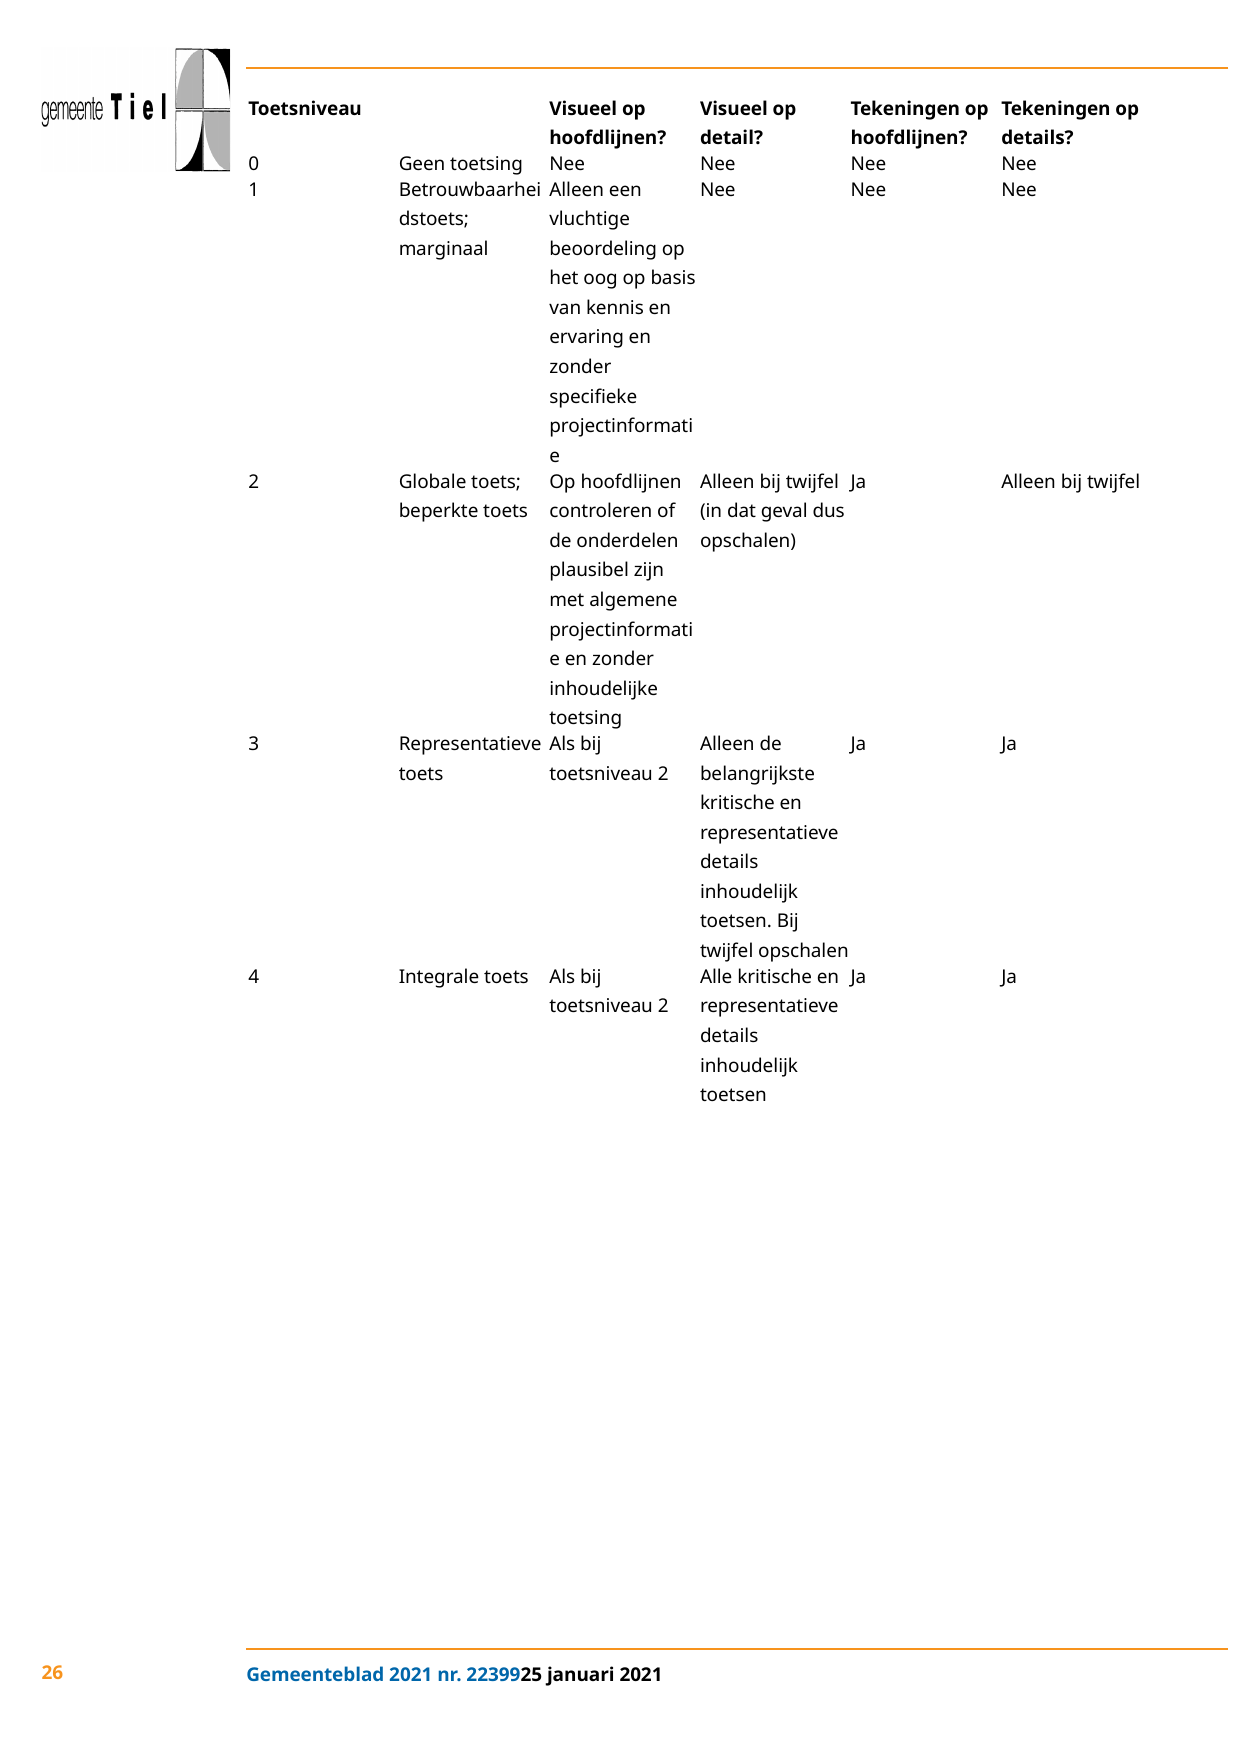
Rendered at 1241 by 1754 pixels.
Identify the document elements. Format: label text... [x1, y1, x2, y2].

table_cell Visueel op hoofdlijnen? [549, 95, 700, 150]
table_cell Geen toetsing [399, 150, 549, 176]
table_cell Visueel op detail? [700, 95, 850, 150]
table_cell Op hoofdlijnen controleren of de onderdelen plausibel zijn met algemene projectinformatie en zonder inhoudelijke toetsing [549, 468, 700, 730]
table_cell Nee [1001, 176, 1152, 468]
table_cell Alleen een vluchtige beoordeling op het oog op basis van kennis en ervaring en zonder specifieke projectinformatie [549, 176, 700, 468]
table_cell Ja [1001, 730, 1152, 963]
table_cell Tekeningen op details? [1001, 95, 1152, 150]
table_cell Ja [1001, 963, 1152, 1107]
table_cell Nee [700, 176, 850, 468]
table_cell 2 [248, 468, 398, 730]
table_cell Alle kritische en representatieve details inhoudelijk toetsen [700, 963, 850, 1107]
table_cell Ja [850, 963, 1001, 1107]
table_cell 1 [248, 176, 398, 468]
table_cell Globale toets; beperkte toets [399, 468, 549, 730]
table_cell Toetsniveau [248, 95, 549, 150]
table_cell Ja [850, 730, 1001, 963]
table_cell Nee [1001, 150, 1152, 176]
table_cell Alleen bij twijfel (in dat geval dus opschalen) [700, 468, 850, 730]
table_cell Als bij toetsniveau 2 [549, 963, 700, 1107]
table_cell Alleen bij twijfel [1001, 468, 1152, 730]
table_cell 0 [248, 150, 398, 176]
table_cell Alleen de belangrijkste kritische en representatieve details inhoudelijk toetsen. Bij twijfel opschalen [700, 730, 850, 963]
picture [41, 47, 231, 172]
table_cell Als bij toetsniveau 2 [549, 730, 700, 963]
table_cell Nee [850, 150, 1001, 176]
table_cell Nee [549, 150, 700, 176]
table_cell Representatieve toets [399, 730, 549, 963]
table_cell Nee [850, 176, 1001, 468]
table_cell Betrouwbaarheidstoets; marginaal [399, 176, 549, 468]
table_cell Nee [700, 150, 850, 176]
table_cell 4 [248, 963, 398, 1107]
table_cell Integrale toets [399, 963, 549, 1107]
table_cell 3 [248, 730, 398, 963]
table_cell Ja [850, 468, 1001, 730]
table_cell Tekeningen op hoofdlijnen? [850, 95, 1001, 150]
